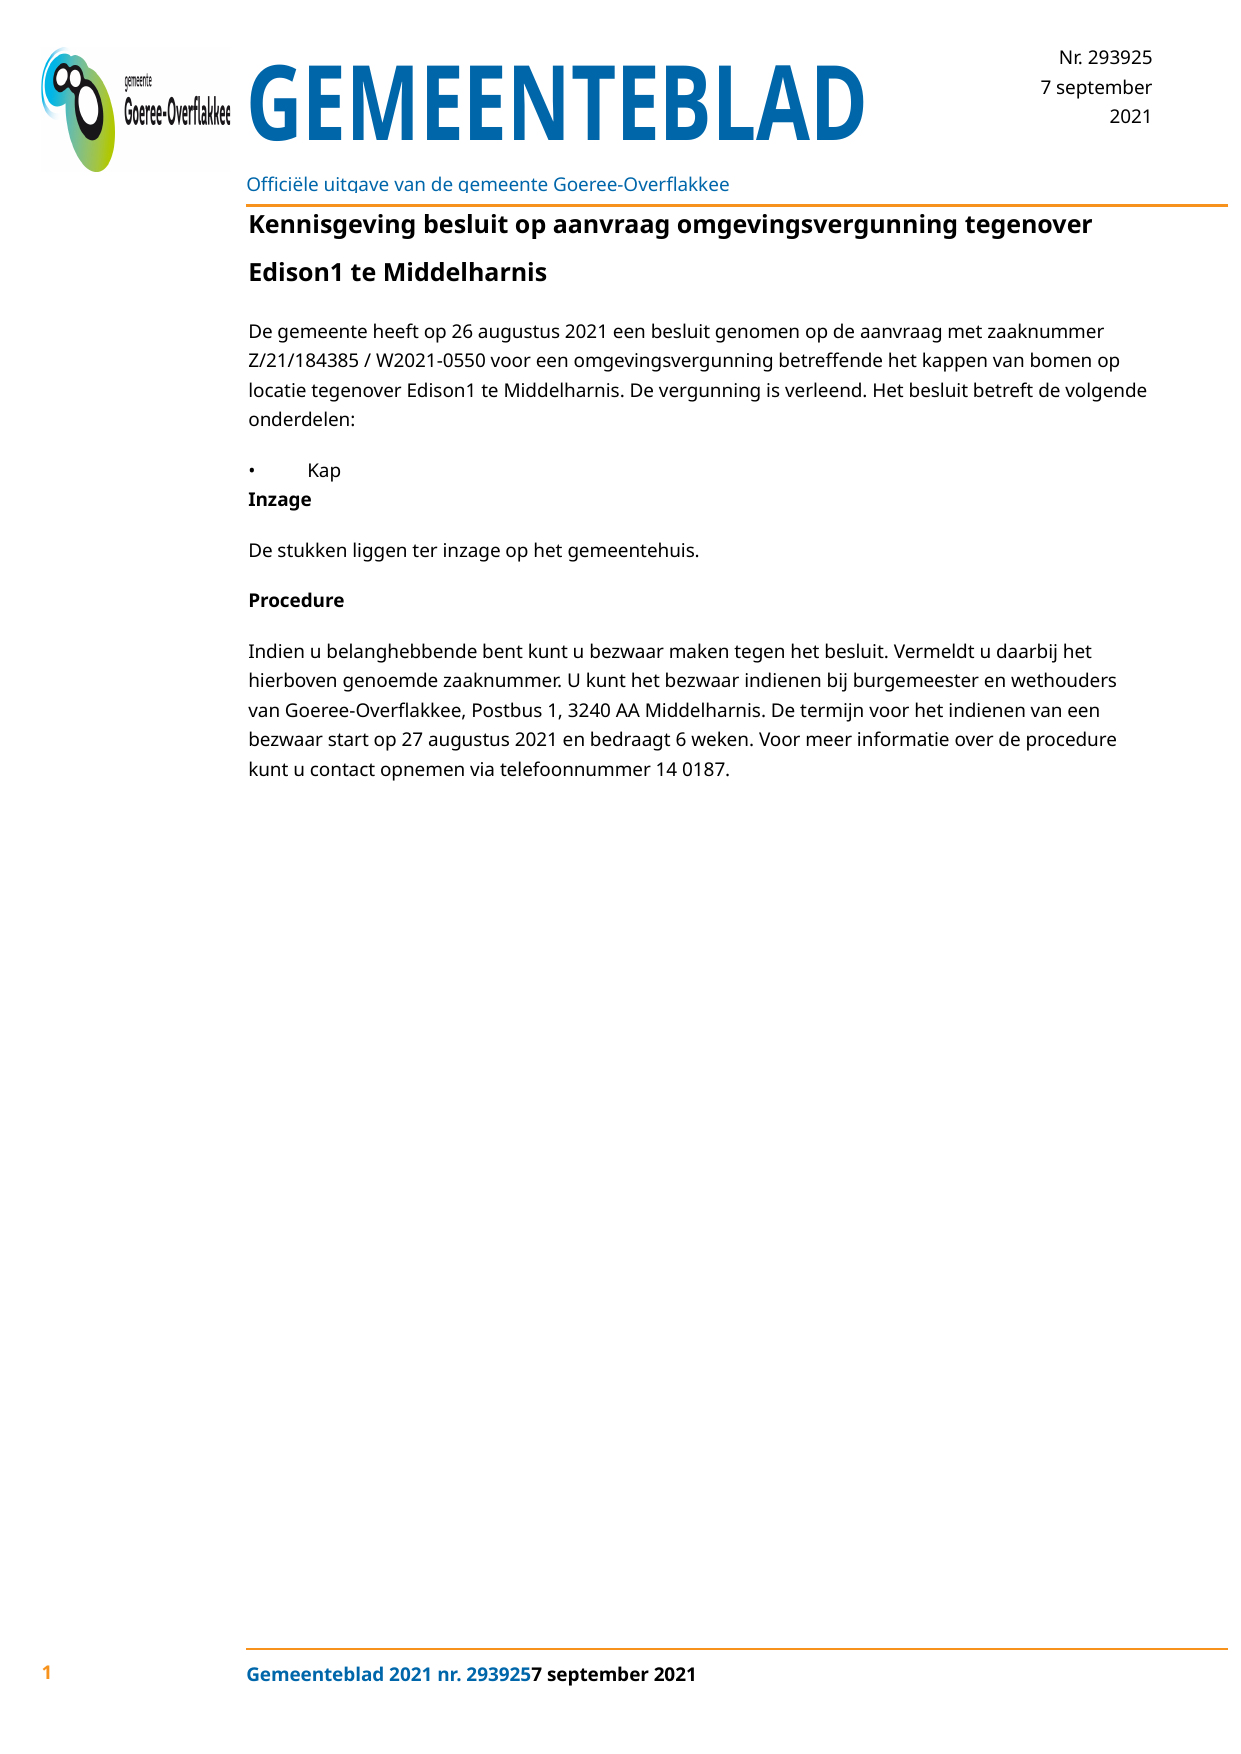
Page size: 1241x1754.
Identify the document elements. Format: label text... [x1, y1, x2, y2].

text Procedure [248, 587, 1152, 613]
text De stukken liggen ter inzage op het gemeentehuis. [248, 537, 1152, 563]
picture [41, 47, 231, 172]
text Indien u belanghebbende bent kunt u bezwaar maken tegen het besluit. Vermeldt u daarbij het hierboven genoemde zaaknummer. U kunt het bezwaar indienen bij burgemeester en wethouders van Goeree-Overflakkee, Postbus 1, 3240 AA Middelharnis. De termijn voor het indienen van een bezwaar start op 27 augustus 2021 en bedraagt 6 weken. Voor meer informatie over de procedure kunt u contact opnemen via telefoonnummer 14 0187. [248, 638, 1152, 782]
text De gemeente heeft op 26 augustus 2021 een besluit genomen op de aanvraag met zaaknummer Z/21/184385 / W2021-0550 voor een omgevingsvergunning betreffende het kappen van bomen op locatie tegenover Edison1 te Middelharnis. De vergunning is verleend. Het besluit betreft de volgende onderdelen: [248, 318, 1152, 432]
text Kennisgeving besluit op aanvraag omgevingsvergunning tegenover Edison1 te Middelharnis [248, 207, 1152, 288]
list Kap [248, 457, 1152, 483]
text Inzage [248, 487, 1152, 512]
